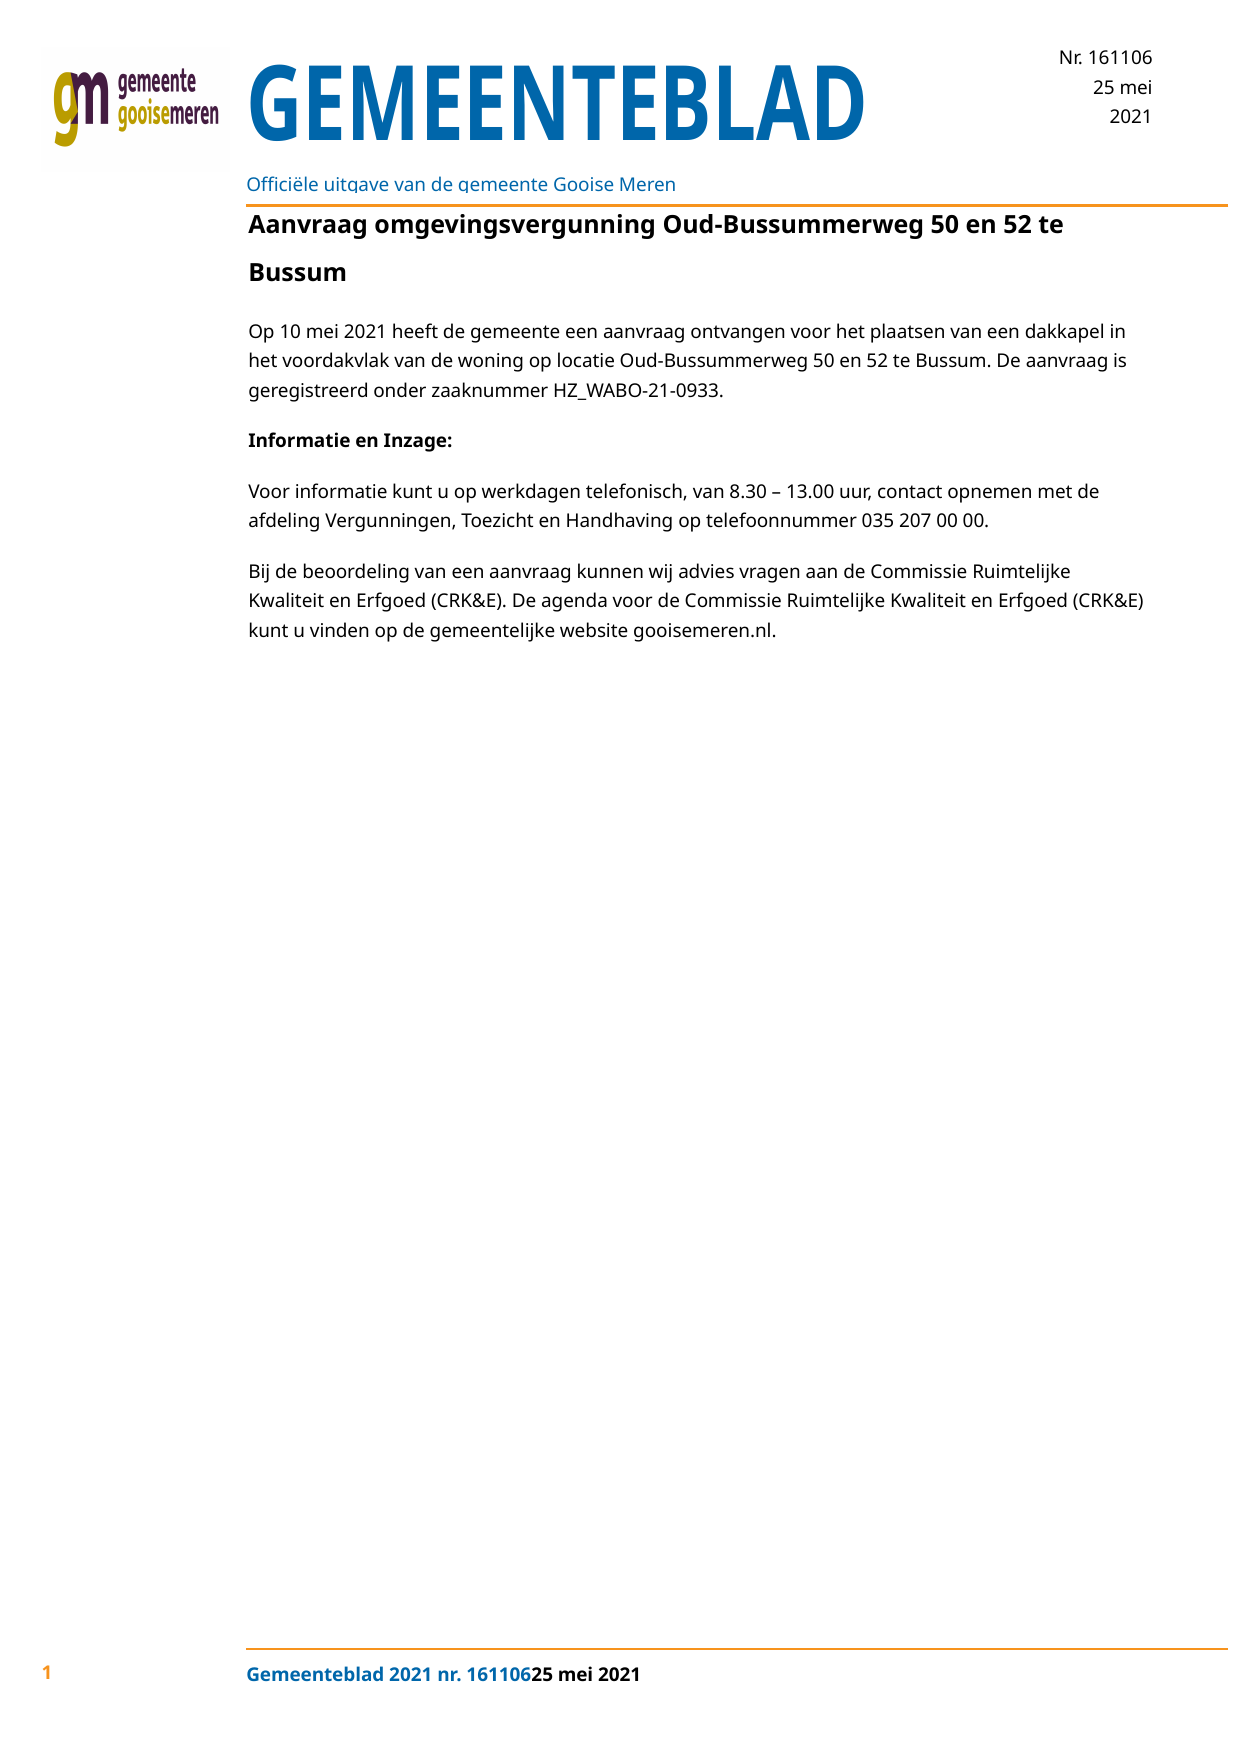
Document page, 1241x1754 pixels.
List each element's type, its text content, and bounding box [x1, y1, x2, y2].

text Informatie en Inzage: [248, 427, 1152, 453]
text Op 10 mei 2021 heeft de gemeente een aanvraag ontvangen voor het plaatsen van een dakkapel in het voordakvlak van de woning op locatie Oud-Bussummerweg 50 en 52 te Bussum. De aanvraag is geregistreerd onder zaaknummer HZ_WABO-21-0933. [248, 318, 1152, 403]
picture [41, 47, 231, 172]
text Voor informatie kunt u op werkdagen telefonisch, van 8.30 – 13.00 uur, contact opnemen met de afdeling Vergunningen, Toezicht en Handhaving op telefoonnummer 035 207 00 00. [248, 478, 1152, 533]
text Aanvraag omgevingsvergunning Oud-Bussummerweg 50 en 52 te Bussum [248, 207, 1152, 288]
text Bij de beoordeling van een aanvraag kunnen wij advies vragen aan de Commissie Ruimtelijke Kwaliteit en Erfgoed (CRK&E). De agenda voor de Commissie Ruimtelijke Kwaliteit en Erfgoed (CRK&E) kunt u vinden op de gemeentelijke website gooisemeren.nl. [248, 558, 1152, 643]
